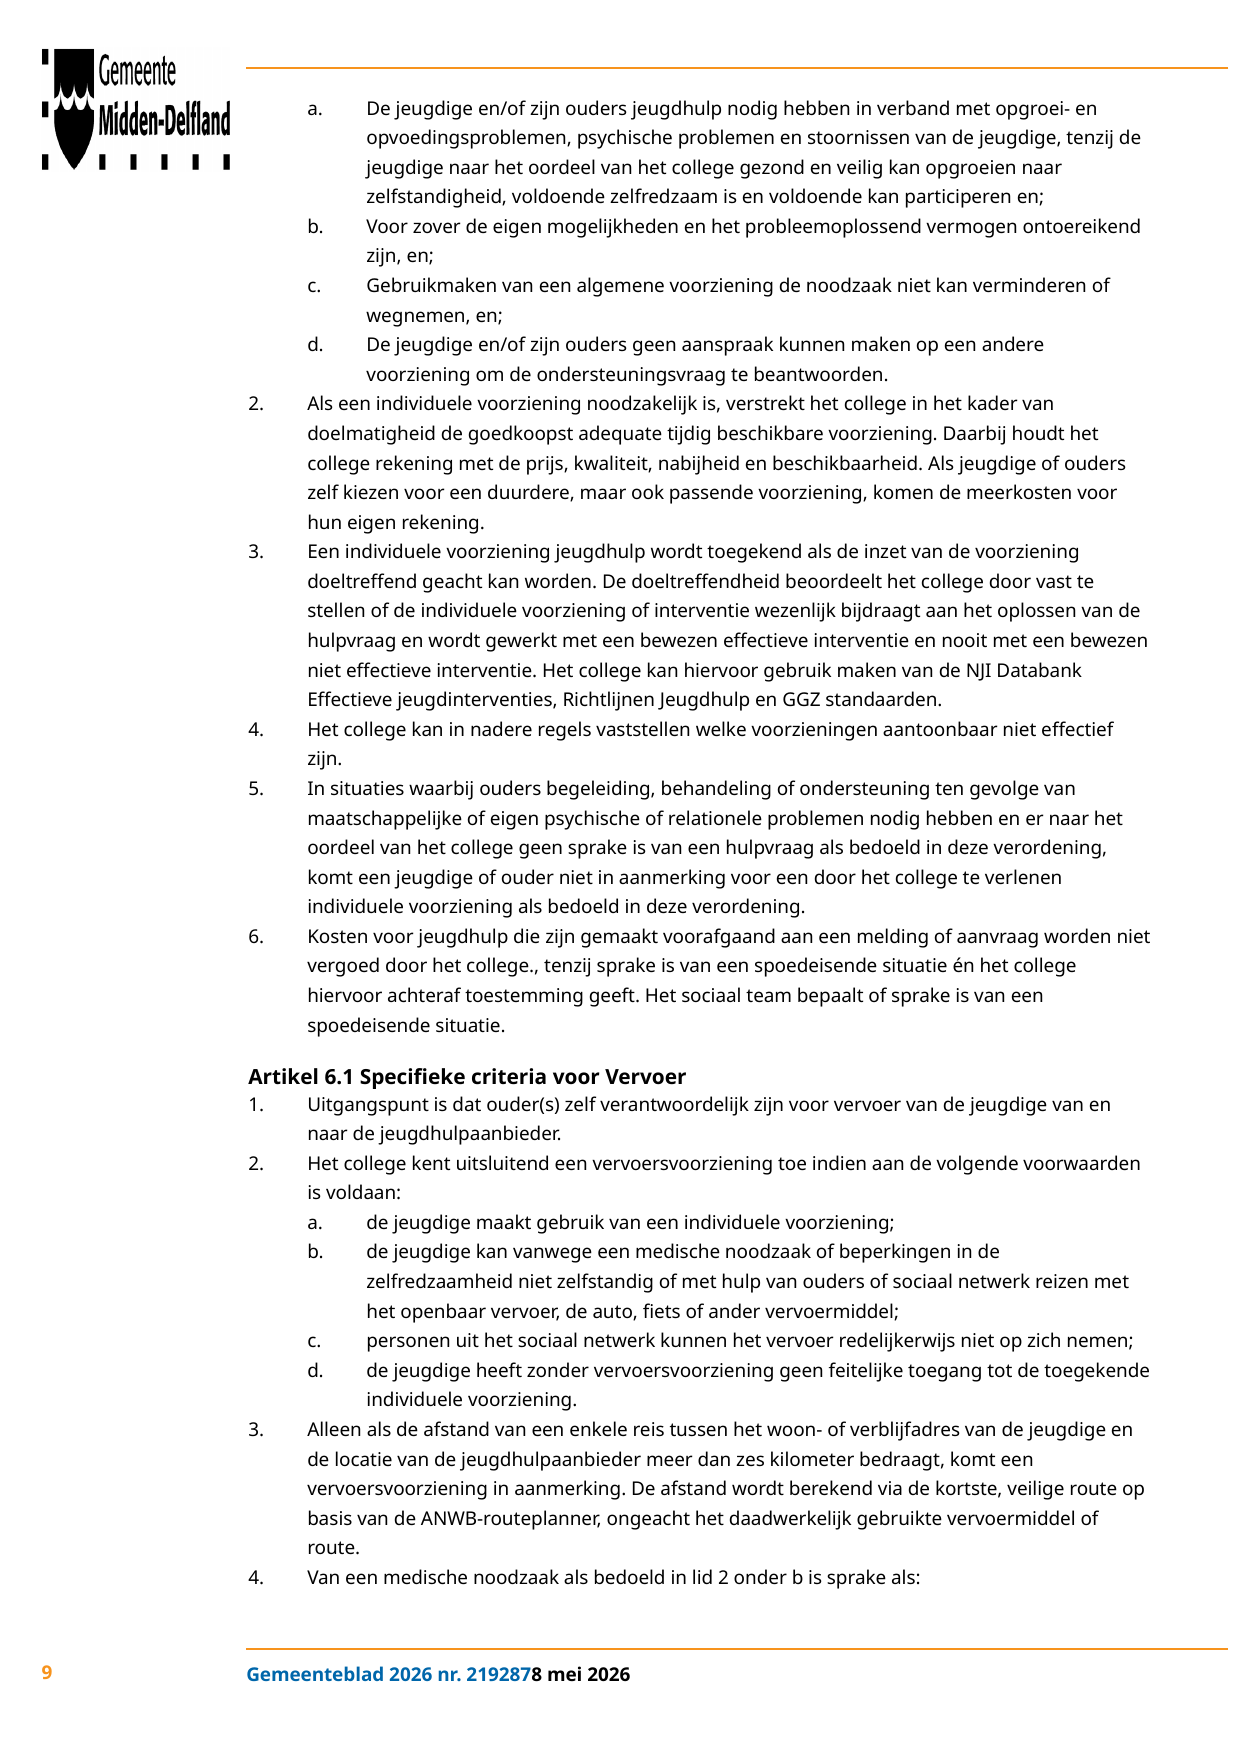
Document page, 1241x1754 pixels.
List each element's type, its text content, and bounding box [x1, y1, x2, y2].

list Uitgangspunt is dat ouder(s) zelf verantwoordelijk zijn voor vervoer van de jeugdige van en naar de jeugdhulpaanbieder. [248, 1091, 1152, 1146]
list In situaties waarbij ouders begeleiding, behandeling of ondersteuning ten gevolge van maatschappelijke of eigen psychische of relationele problemen nodig hebben en er naar het oordeel van het college geen sprake is van een hulpvraag als bedoeld in deze verordening, komt een jeugdige of ouder niet in aanmerking voor een door het college te verlenen individuele voorziening als bedoeld in deze verordening. [248, 775, 1152, 919]
list de jeugdige heeft zonder vervoersvoorziening geen feitelijke toegang tot de toegekende individuele voorziening. [307, 1357, 1152, 1412]
list Het college kent uitsluitend een vervoersvoorziening toe indien aan de volgende voorwaarden is voldaan: [248, 1150, 1152, 1205]
text Artikel 6.1 Specifieke criteria voor Vervoer [248, 1062, 1152, 1091]
list personen uit het sociaal netwerk kunnen het vervoer redelijkerwijs niet op zich nemen; [307, 1327, 1152, 1353]
list De jeugdige en/of zijn ouders jeugdhulp nodig hebben in verband met opgroei- en opvoedingsproblemen, psychische problemen en stoornissen van de jeugdige, tenzij de jeugdige naar het oordeel van het college gezond en veilig kan opgroeien naar zelfstandigheid, voldoende zelfredzaam is en voldoende kan participeren en; [307, 95, 1152, 209]
list Voor zover de eigen mogelijkheden en het probleemoplossend vermogen ontoereikend zijn, en; [307, 213, 1152, 268]
list De jeugdige en/of zijn ouders geen aanspraak kunnen maken op een andere voorziening om de ondersteuningsvraag te beantwoorden. [307, 331, 1152, 387]
list Van een medische noodzaak als bedoeld in lid 2 onder b is sprake als: [248, 1564, 1152, 1590]
picture [41, 47, 231, 172]
list Een individuele voorziening jeugdhulp wordt toegekend als de inzet van de voorziening doeltreffend geacht kan worden. De doeltreffendheid beoordeelt het college door vast te stellen of de individuele voorziening of interventie wezenlijk bijdraagt aan het oplossen van de hulpvraag en wordt gewerkt met een bewezen effectieve interventie en nooit met een bewezen niet effectieve interventie. Het college kan hiervoor gebruik maken van de NJI Databank Effectieve jeugdinterventies, Richtlijnen Jeugdhulp en GGZ standaarden. [248, 538, 1152, 712]
list de jeugdige kan vanwege een medische noodzaak of beperkingen in de zelfredzaamheid niet zelfstandig of met hulp van ouders of sociaal netwerk reizen met het openbaar vervoer, de auto, fiets of ander vervoermiddel; [307, 1239, 1152, 1323]
list Alleen als de afstand van een enkele reis tussen het woon- of verblijfadres van de jeugdige en de locatie van de jeugdhulpaanbieder meer dan zes kilometer bedraagt, komt een vervoersvoorziening in aanmerking. De afstand wordt berekend via de kortste, veilige route op basis van de ANWB-routeplanner, ongeacht het daadwerkelijk gebruikte vervoermiddel of route. [248, 1416, 1152, 1560]
list Als een individuele voorziening noodzakelijk is, verstrekt het college in het kader van doelmatigheid de goedkoopst adequate tijdig beschikbare voorziening. Daarbij houdt het college rekening met de prijs, kwaliteit, nabijheid en beschikbaarheid. Als jeugdige of ouders zelf kiezen voor een duurdere, maar ook passende voorziening, komen de meerkosten voor hun eigen rekening. [248, 391, 1152, 535]
list Het college kan in nadere regels vaststellen welke voorzieningen aantoonbaar niet effectief zijn. [248, 716, 1152, 771]
list de jeugdige maakt gebruik van een individuele voorziening; [307, 1209, 1152, 1235]
list Gebruikmaken van een algemene voorziening de noodzaak niet kan verminderen of wegnemen, en; [307, 272, 1152, 328]
list Kosten voor jeugdhulp die zijn gemaakt voorafgaand aan een melding of aanvraag worden niet vergoed door het college., tenzij sprake is van een spoedeisende situatie én het college hiervoor achteraf toestemming geeft. Het sociaal team bepaalt of sprake is van een spoedeisende situatie. [248, 923, 1152, 1038]
